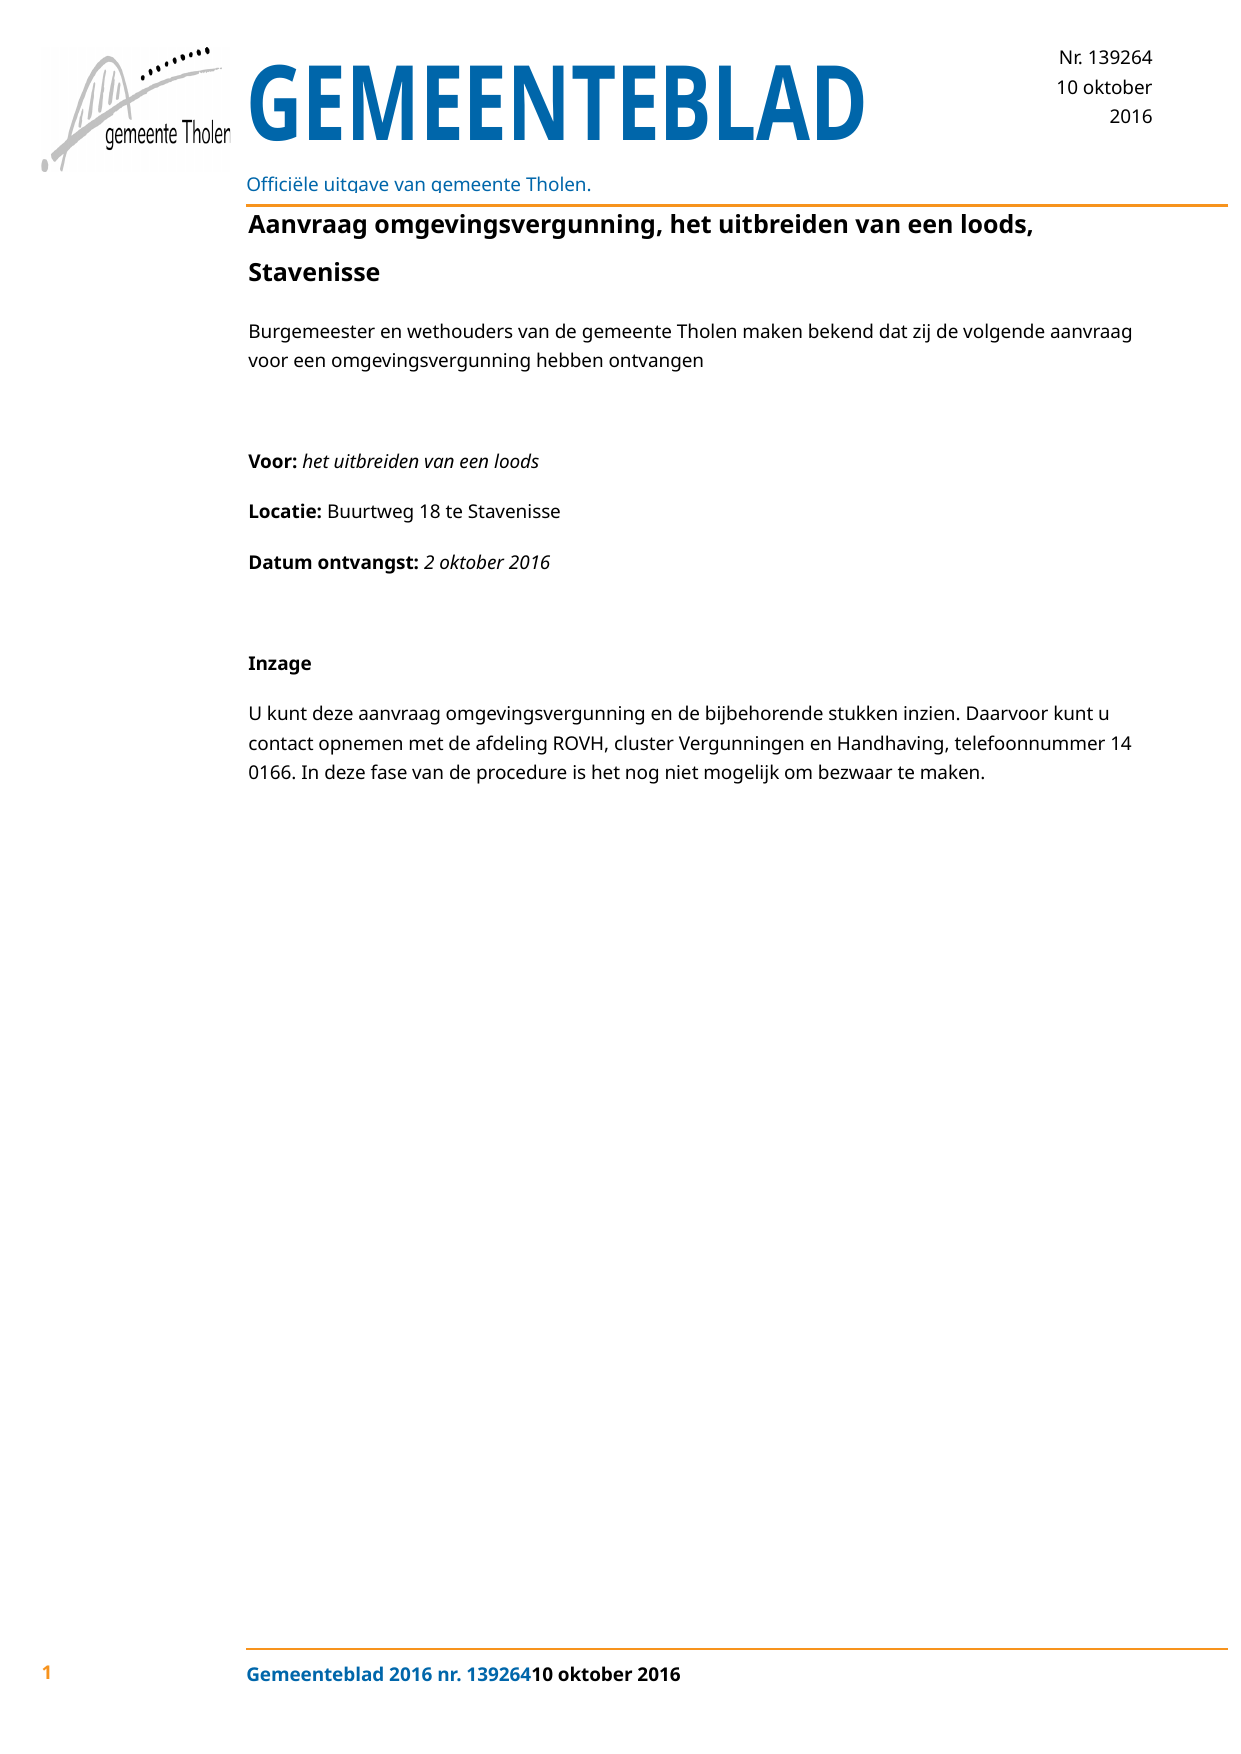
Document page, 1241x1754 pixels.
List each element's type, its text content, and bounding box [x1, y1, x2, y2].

text Burgemeester en wethouders van de gemeente Tholen maken bekend dat zij de volgende aanvraag voor een omgevingsvergunning hebben ontvangen [248, 318, 1152, 373]
text U kunt deze aanvraag omgevingsvergunning en de bijbehorende stukken inzien. Daarvoor kunt u contact opnemen met de afdeling ROVH, cluster Vergunningen en Handhaving, telefoonnummer 14 0166. In deze fase van de procedure is het nog niet mogelijk om bezwaar te maken. [248, 700, 1152, 785]
text Aanvraag omgevingsvergunning, het uitbreiden van een loods, Stavenisse [248, 207, 1152, 288]
text Locatie: Buurtweg 18 te Stavenisse [248, 499, 1152, 524]
text Datum ontvangst: 2 oktober 2016 [248, 549, 1152, 575]
text Inzage [248, 650, 1152, 676]
text Voor: het uitbreiden van een loods [248, 448, 1152, 474]
picture [41, 47, 231, 172]
